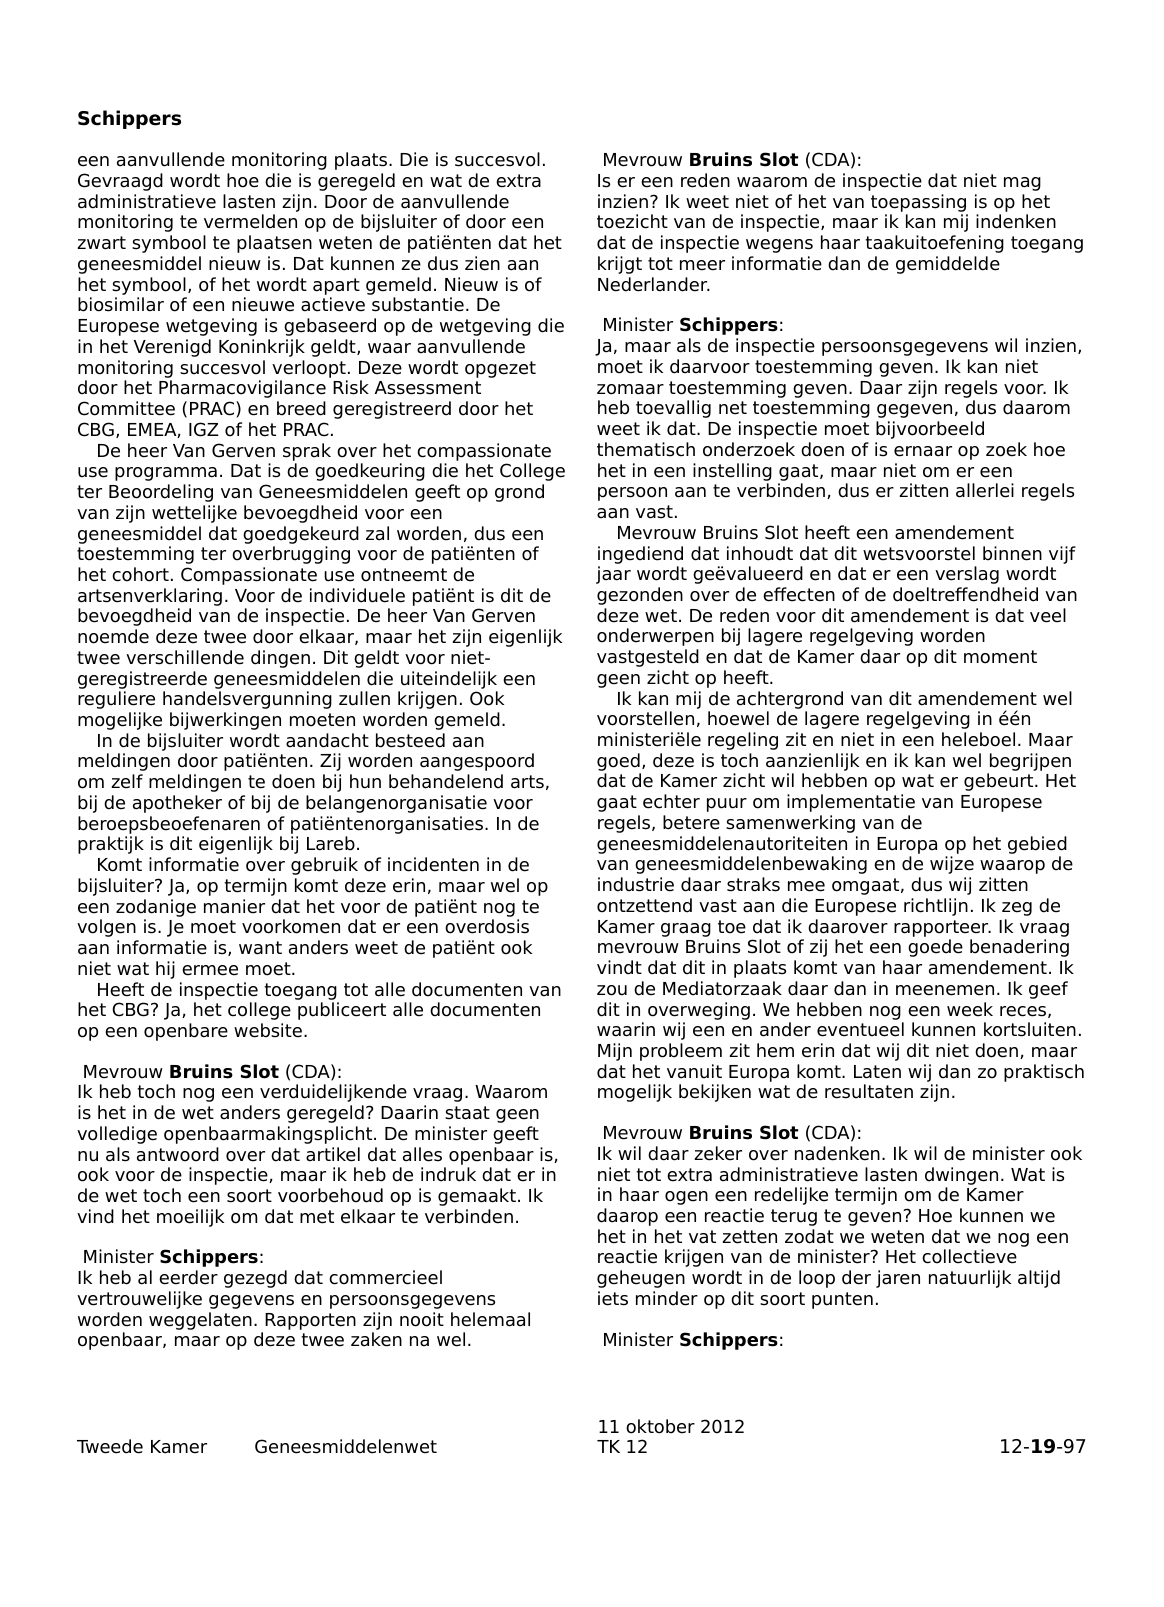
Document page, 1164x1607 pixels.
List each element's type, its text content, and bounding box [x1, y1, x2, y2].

text De heer Van Gerven sprak over het compassionate use programma. Dat is de goedkeuring die het College ter Beoordeling van Geneesmiddelen geeft op grond van zijn wettelijke bevoegdheid voor een geneesmiddel dat goedgekeurd zal worden, dus een toestemming ter overbrugging voor de patiënten of het cohort. Compassionate use ontneemt de artsenverklaring. Voor de individuele patiënt is dit de bevoegdheid van de inspectie. De heer Van Gerven noemde deze twee door elkaar, maar het zijn eigenlijk twee verschillende dingen. Dit geldt voor niet-geregistreerde geneesmiddelen die uiteindelijk een reguliere handelsvergunning zullen krijgen. Ook mogelijke bijwerkingen moeten worden gemeld. [77, 440, 567, 731]
text Mevrouw Bruins Slot (CDA): [596, 1123, 1087, 1144]
text Komt informatie over gebruik of incidenten in de bijsluiter? Ja, op termijn komt deze erin, maar wel op een zodanige manier dat het voor de patiënt nog te volgen is. Je moet voorkomen dat er een overdosis aan informatie is, want anders weet de patiënt ook niet wat hij ermee moet. [77, 855, 567, 979]
text Heeft de inspectie toegang tot alle documenten van het CBG? Ja, het college publiceert alle documenten op een openbare website. [77, 979, 567, 1042]
text Ik heb toch nog een verduidelijkende vraag. Waarom is het in de wet anders geregeld? Daarin staat geen volledige openbaarmakingsplicht. De minister geeft nu als antwoord over dat artikel dat alles openbaar is, ook voor de inspectie, maar ik heb de indruk dat er in de wet toch een soort voorbehoud op is gemaakt. Ik vind het moeilijk om dat met elkaar te verbinden. [77, 1082, 567, 1227]
text Ik kan mij de achtergrond van dit amendement wel voorstellen, hoewel de lagere regelgeving in één ministeriële regeling zit en niet in een heleboel. Maar goed, deze is toch aanzienlijk en ik kan wel begrijpen dat de Kamer zicht wil hebben op wat er gebeurt. Het gaat echter puur om implementatie van Europese regels, betere samenwerking van de geneesmiddelenautoriteiten in Europa op het gebied van geneesmiddelenbewaking en de wijze waarop de industrie daar straks mee omgaat, dus wij zitten ontzettend vast aan die Europese richtlijn. Ik zeg de Kamer graag toe dat ik daarover rapporteer. Ik vraag mevrouw Bruins Slot of zij het een goede benadering vindt dat dit in plaats komt van haar amendement. Ik zou de Mediatorzaak daar dan in meenemen. Ik geef dit in overweging. We hebben nog een week reces, waarin wij een en ander eventueel kunnen kortsluiten. Mijn probleem zit hem erin dat wij dit niet doen, maar dat het vanuit Europa komt. Laten wij dan zo praktisch mogelijk bekijken wat de resultaten zijn. [596, 688, 1087, 1103]
text Ja, maar als de inspectie persoonsgegevens wil inzien, moet ik daarvoor toestemming geven. Ik kan niet zomaar toestemming geven. Daar zijn regels voor. Ik heb toevallig net toestemming gegeven, dus daarom weet ik dat. De inspectie moet bijvoorbeeld thematisch onderzoek doen of is ernaar op zoek hoe het in een instelling gaat, maar niet om er een persoon aan te verbinden, dus er zitten allerlei regels aan vast. [596, 336, 1087, 523]
text Minister Schippers: [77, 1247, 567, 1268]
text Is er een reden waarom de inspectie dat niet mag inzien? Ik weet niet of het van toepassing is op het toezicht van de inspectie, maar ik kan mij indenken dat de inspectie wegens haar taakuitoefening toegang krijgt tot meer informatie dan de gemiddelde Nederlander. [596, 171, 1087, 295]
text Ik heb al eerder gezegd dat commercieel vertrouwelijke gegevens en persoonsgegevens worden weggelaten. Rapporten zijn nooit helemaal openbaar, maar op deze twee zaken na wel. [77, 1268, 567, 1351]
text Minister Schippers: [596, 315, 1087, 336]
text Mevrouw Bruins Slot (CDA): [596, 150, 1087, 171]
text Minister Schippers: [596, 1329, 1087, 1350]
text Ik wil daar zeker over nadenken. Ik wil de minister ook niet tot extra administratieve lasten dwingen. Wat is in haar ogen een redelijke termijn om de Kamer daarop een reactie terug te geven? Hoe kunnen we het in het vat zetten zodat we weten dat we nog een reactie krijgen van de minister? Het collectieve geheugen wordt in de loop der jaren natuurlijk altijd iets minder op dit soort punten. [596, 1144, 1087, 1309]
text In de bijsluiter wordt aandacht besteed aan meldingen door patiënten. Zij worden aangespoord om zelf meldingen te doen bij hun behandelend arts, bij de apotheker of bij de belangenorganisatie voor beroepsbeoefenaren of patiëntenorganisaties. In de praktijk is dit eigenlijk bij Lareb. [77, 731, 567, 855]
text een aanvullende monitoring plaats. Die is succesvol. Gevraagd wordt hoe die is geregeld en wat de extra administratieve lasten zijn. Door de aanvullende monitoring te vermelden op de bijsluiter of door een zwart symbool te plaatsen weten de patiënten dat het geneesmiddel nieuw is. Dat kunnen ze dus zien aan het symbool, of het wordt apart gemeld. Nieuw is of biosimilar of een nieuwe actieve substantie. De Europese wetgeving is gebaseerd op de wetgeving die in het Verenigd Koninkrijk geldt, waar aanvullende monitoring succesvol verloopt. Deze wordt opgezet door het Pharmacovigilance Risk Assessment Committee (PRAC) en breed geregistreerd door het CBG, EMEA, IGZ of het PRAC. [77, 150, 567, 440]
text Mevrouw Bruins Slot (CDA): [77, 1062, 567, 1082]
text Mevrouw Bruins Slot heeft een amendement ingediend dat inhoudt dat dit wetsvoorstel binnen vijf jaar wordt geëvalueerd en dat er een verslag wordt gezonden over de effecten of de doeltreffendheid van deze wet. De reden voor dit amendement is dat veel onderwerpen bij lagere regelgeving worden vastgesteld en dat de Kamer daar op dit moment geen zicht op heeft. [596, 523, 1087, 688]
